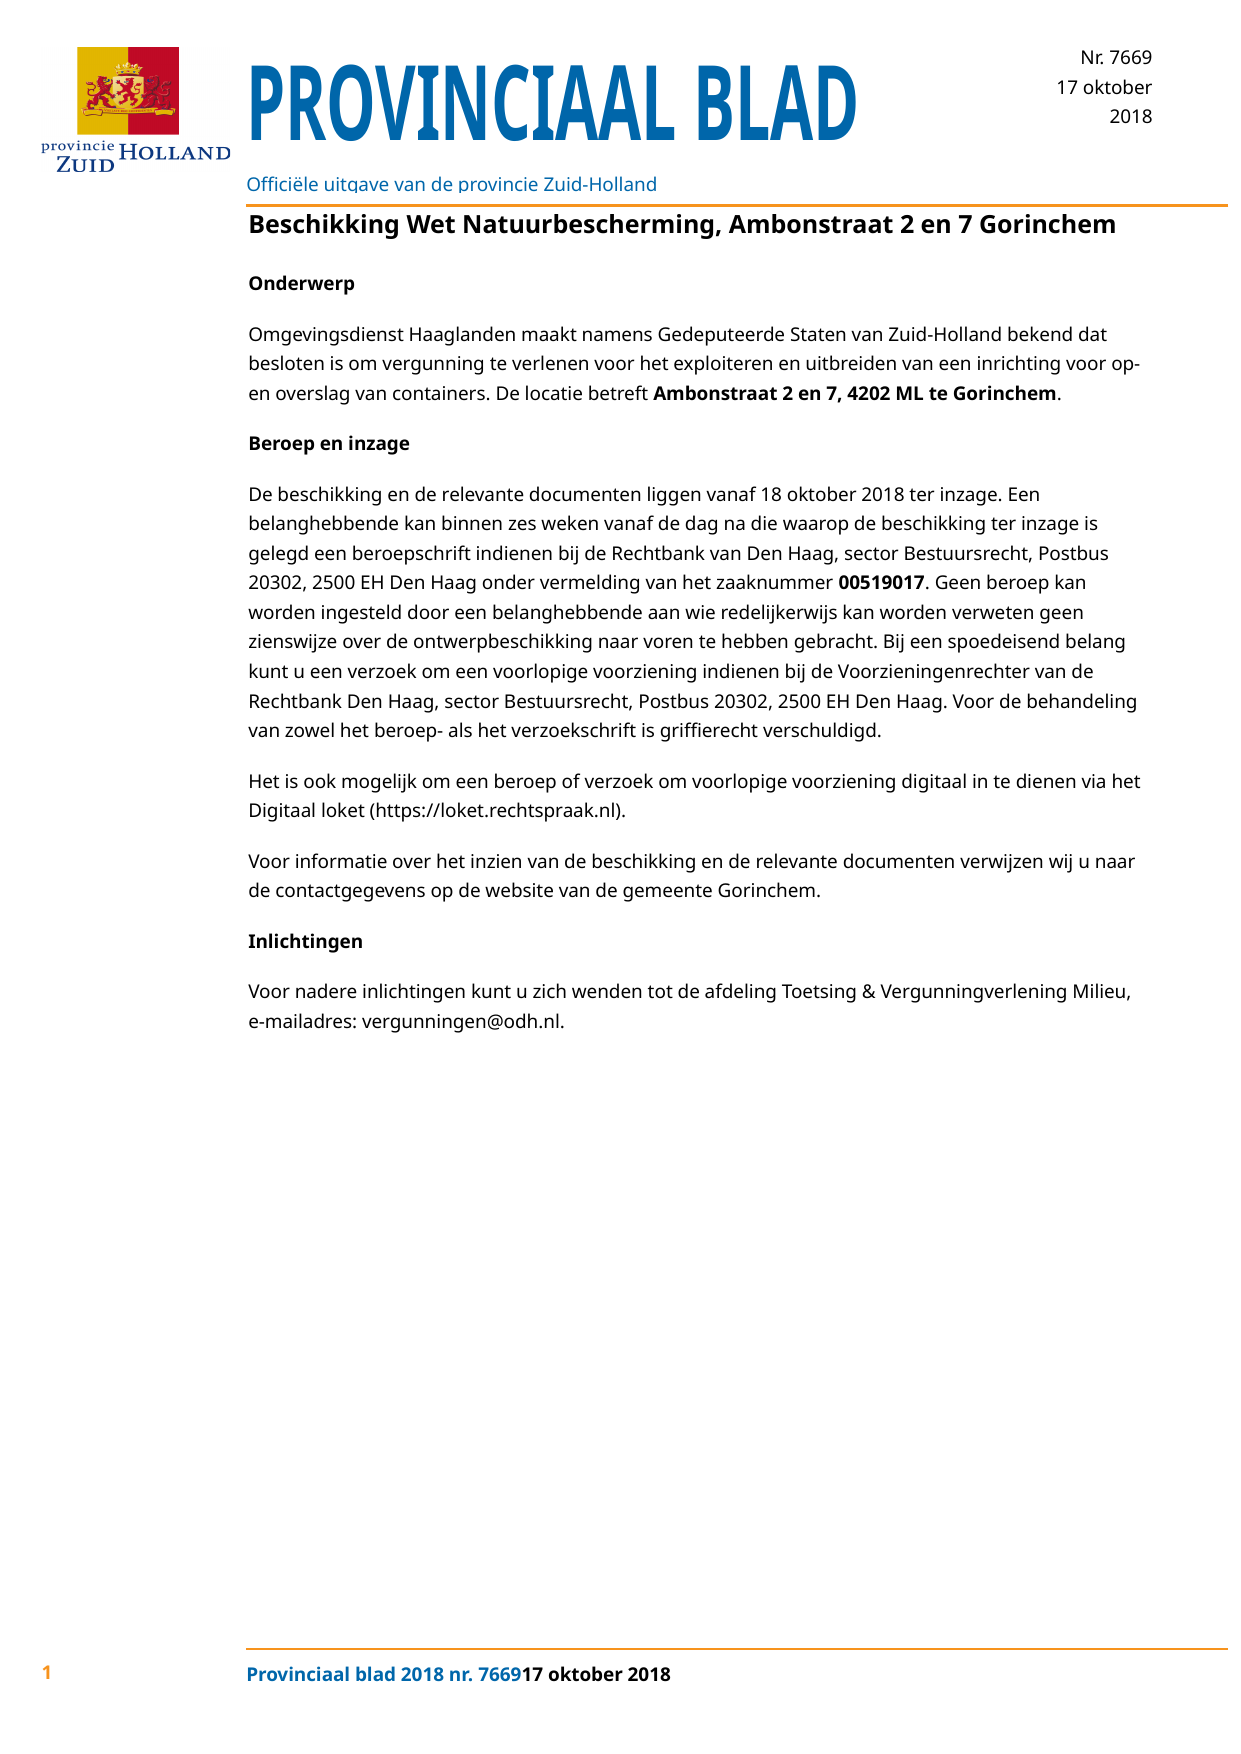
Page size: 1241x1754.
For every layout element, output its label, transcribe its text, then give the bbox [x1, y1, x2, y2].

text Beschikking Wet Natuurbescherming, Ambonstraat 2 en 7 Gorinchem [248, 207, 1152, 241]
text Voor informatie over het inzien van de beschikking en de relevante documenten verwijzen wij u naar de contactgegevens op de website van de gemeente Gorinchem. [248, 848, 1152, 903]
text Onderwerp [248, 270, 1152, 296]
picture [41, 47, 231, 172]
text Omgevingsdienst Haaglanden maakt namens Gedeputeerde Staten van Zuid-Holland bekend dat besloten is om vergunning te verlenen voor het exploiteren en uitbreiden van een inrichting voor op- en overslag van containers. De locatie betreft Ambonstraat 2 en 7, 4202 ML te Gorinchem. [248, 321, 1152, 406]
text De beschikking en de relevante documenten liggen vanaf 18 oktober 2018 ter inzage. Een belanghebbende kan binnen zes weken vanaf de dag na die waarop de beschikking ter inzage is gelegd een beroepschrift indienen bij de Rechtbank van Den Haag, sector Bestuursrecht, Postbus 20302, 2500 EH Den Haag onder vermelding van het zaaknummer 00519017. Geen beroep kan worden ingesteld door een belanghebbende aan wie redelijkerwijs kan worden verweten geen zienswijze over de ontwerpbeschikking naar voren te hebben gebracht. Bij een spoedeisend belang kunt u een verzoek om een voorlopige voorziening indienen bij de Voorzieningenrechter van de Rechtbank Den Haag, sector Bestuursrecht, Postbus 20302, 2500 EH Den Haag. Voor de behandeling van zowel het beroep- als het verzoekschrift is griffierecht verschuldigd. [248, 481, 1152, 743]
text Beroep en inzage [248, 430, 1152, 456]
text Voor nadere inlichtingen kunt u zich wenden tot de afdeling Toetsing & Vergunningverlening Milieu, e-mailadres: vergunningen@odh.nl. [248, 978, 1152, 1033]
text Inlichtingen [248, 928, 1152, 953]
text Het is ook mogelijk om een beroep of verzoek om voorlopige voorziening digitaal in te dienen via het Digitaal loket (https://loket.rechtspraak.nl). [248, 768, 1152, 823]
